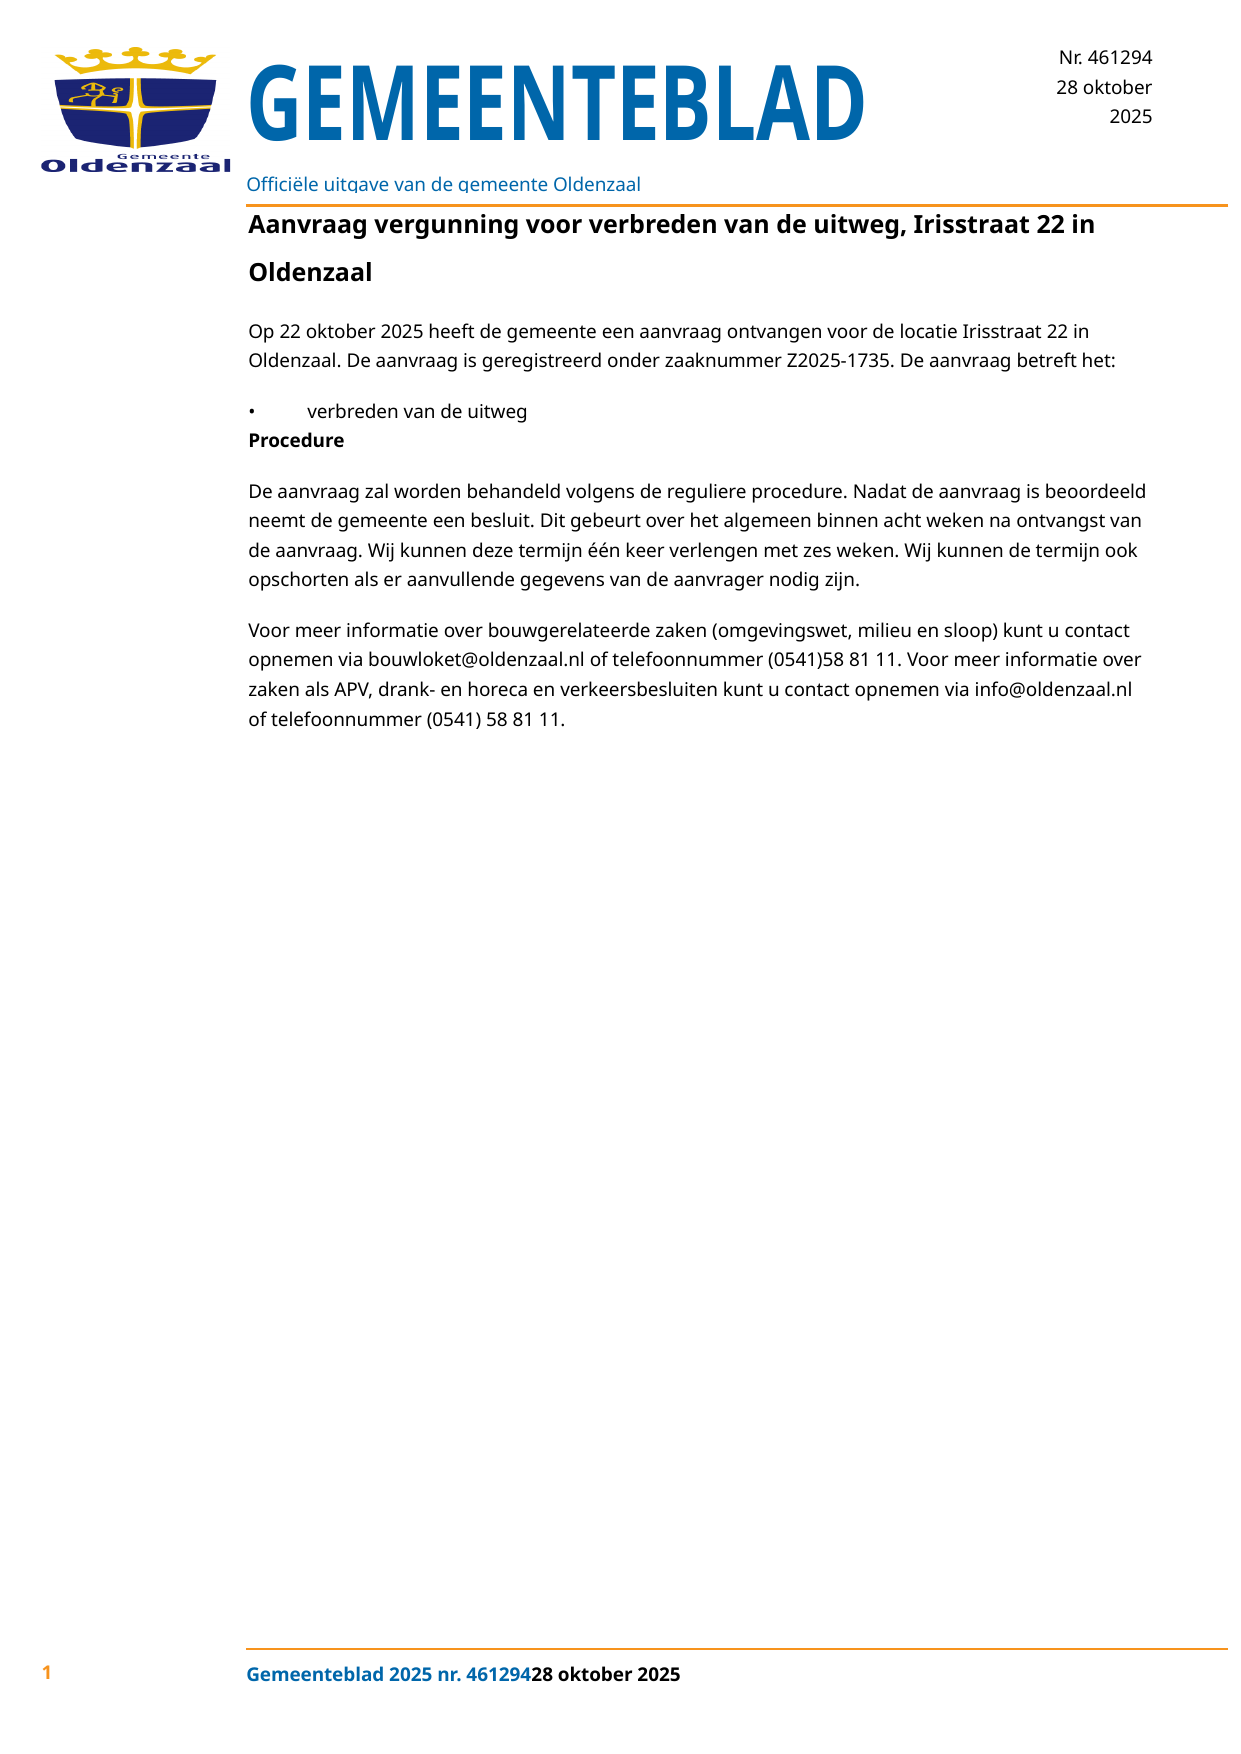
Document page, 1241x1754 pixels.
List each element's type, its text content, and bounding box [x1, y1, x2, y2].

list verbreden van de uitweg [248, 398, 1152, 424]
text Procedure [248, 427, 1152, 453]
text Aanvraag vergunning voor verbreden van de uitweg, Irisstraat 22 in Oldenzaal [248, 207, 1152, 288]
text Op 22 oktober 2025 heeft de gemeente een aanvraag ontvangen voor de locatie Irisstraat 22 in Oldenzaal. De aanvraag is geregistreerd onder zaaknummer Z2025-1735. De aanvraag betreft het: [248, 318, 1152, 373]
picture [41, 47, 231, 172]
text De aanvraag zal worden behandeld volgens de reguliere procedure. Nadat de aanvraag is beoordeeld neemt de gemeente een besluit. Dit gebeurt over het algemeen binnen acht weken na ontvangst van de aanvraag. Wij kunnen deze termijn één keer verlengen met zes weken. Wij kunnen de termijn ook opschorten als er aanvullende gegevens van de aanvrager nodig zijn. [248, 478, 1152, 592]
text Voor meer informatie over bouwgerelateerde zaken (omgevingswet, milieu en sloop) kunt u contact opnemen via bouwloket@oldenzaal.nl of telefoonnummer (0541)58 81 11. Voor meer informatie over zaken als APV, drank- en horeca en verkeersbesluiten kunt u contact opnemen via info@oldenzaal.nl of telefoonnummer (0541) 58 81 11. [248, 617, 1152, 732]
